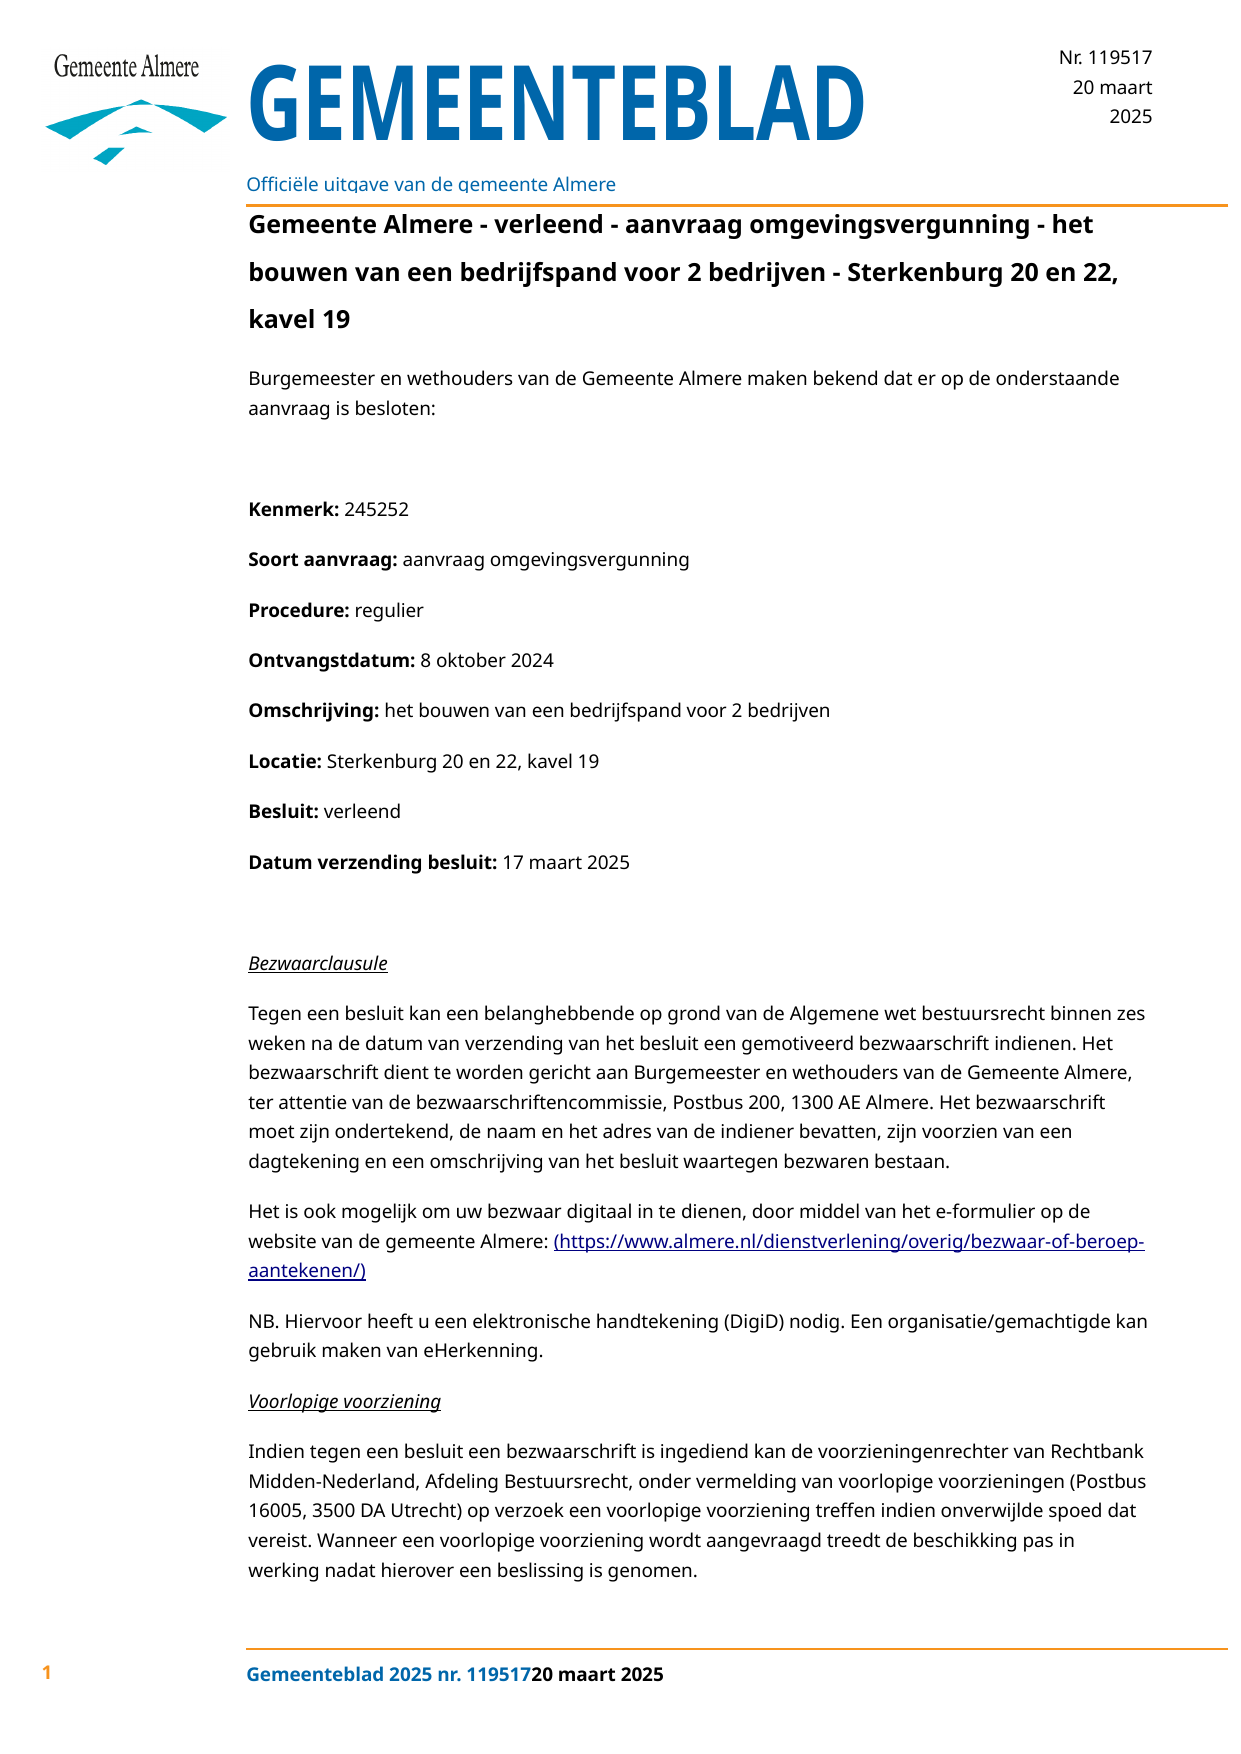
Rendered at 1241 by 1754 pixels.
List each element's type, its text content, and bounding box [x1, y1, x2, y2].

text Kenmerk: 245252 [248, 496, 1152, 522]
text Voorlopige voorziening [248, 1388, 1152, 1414]
text Datum verzending besluit: 17 maart 2025 [248, 849, 1152, 874]
text Besluit: verleend [248, 798, 1152, 824]
text Ontvangstdatum: 8 oktober 2024 [248, 647, 1152, 673]
text Het is ook mogelijk om uw bezwaar digitaal in te dienen, door middel van het e-formulier op de website van de gemeente Almere: (https://www.almere.nl/dienstverlening/overig/bezwaar-of-beroep-aantekenen/) [248, 1198, 1152, 1283]
text Procedure: regulier [248, 597, 1152, 622]
text Burgemeester en wethouders van de Gemeente Almere maken bekend dat er op de onderstaande aanvraag is besloten: [248, 366, 1152, 421]
picture [41, 47, 231, 172]
text Soort aanvraag: aanvraag omgevingsvergunning [248, 546, 1152, 572]
text Locatie: Sterkenburg 20 en 22, kavel 19 [248, 748, 1152, 774]
text Indien tegen een besluit een bezwaarschrift is ingediend kan de voorzieningenrechter van Rechtbank Midden-Nederland, Afdeling Bestuursrecht, onder vermelding van voorlopige voorzieningen (Postbus 16005, 3500 DA Utrecht) op verzoek een voorlopige voorziening treffen indien onverwijlde spoed dat vereist. Wanneer een voorlopige voorziening wordt aangevraagd treedt de beschikking pas in werking nadat hierover een beslissing is genomen. [248, 1438, 1152, 1582]
text Bezwaarclausule [248, 950, 1152, 975]
text NB. Hiervoor heeft u een elektronische handtekening (DigiD) nodig. Een organisatie/gemachtigde kan gebruik maken van eHerkenning. [248, 1308, 1152, 1363]
text Gemeente Almere - verleend - aanvraag omgevingsvergunning - het bouwen van een bedrijfspand voor 2 bedrijven - Sterkenburg 20 en 22, kavel 19 [248, 207, 1152, 336]
text Omschrijving: het bouwen van een bedrijfspand voor 2 bedrijven [248, 698, 1152, 723]
text Tegen een besluit kan een belanghebbende op grond van de Algemene wet bestuursrecht binnen zes weken na de datum van verzending van het besluit een gemotiveerd bezwaarschrift indienen. Het bezwaarschrift dient te worden gericht aan Burgemeester en wethouders van de Gemeente Almere, ter attentie van de bezwaarschriftencommissie, Postbus 200, 1300 AE Almere. Het bezwaarschrift moet zijn ondertekend, de naam en het adres van de indiener bevatten, zijn voorzien van een dagtekening en een omschrijving van het besluit waartegen bezwaren bestaan. [248, 1000, 1152, 1174]
